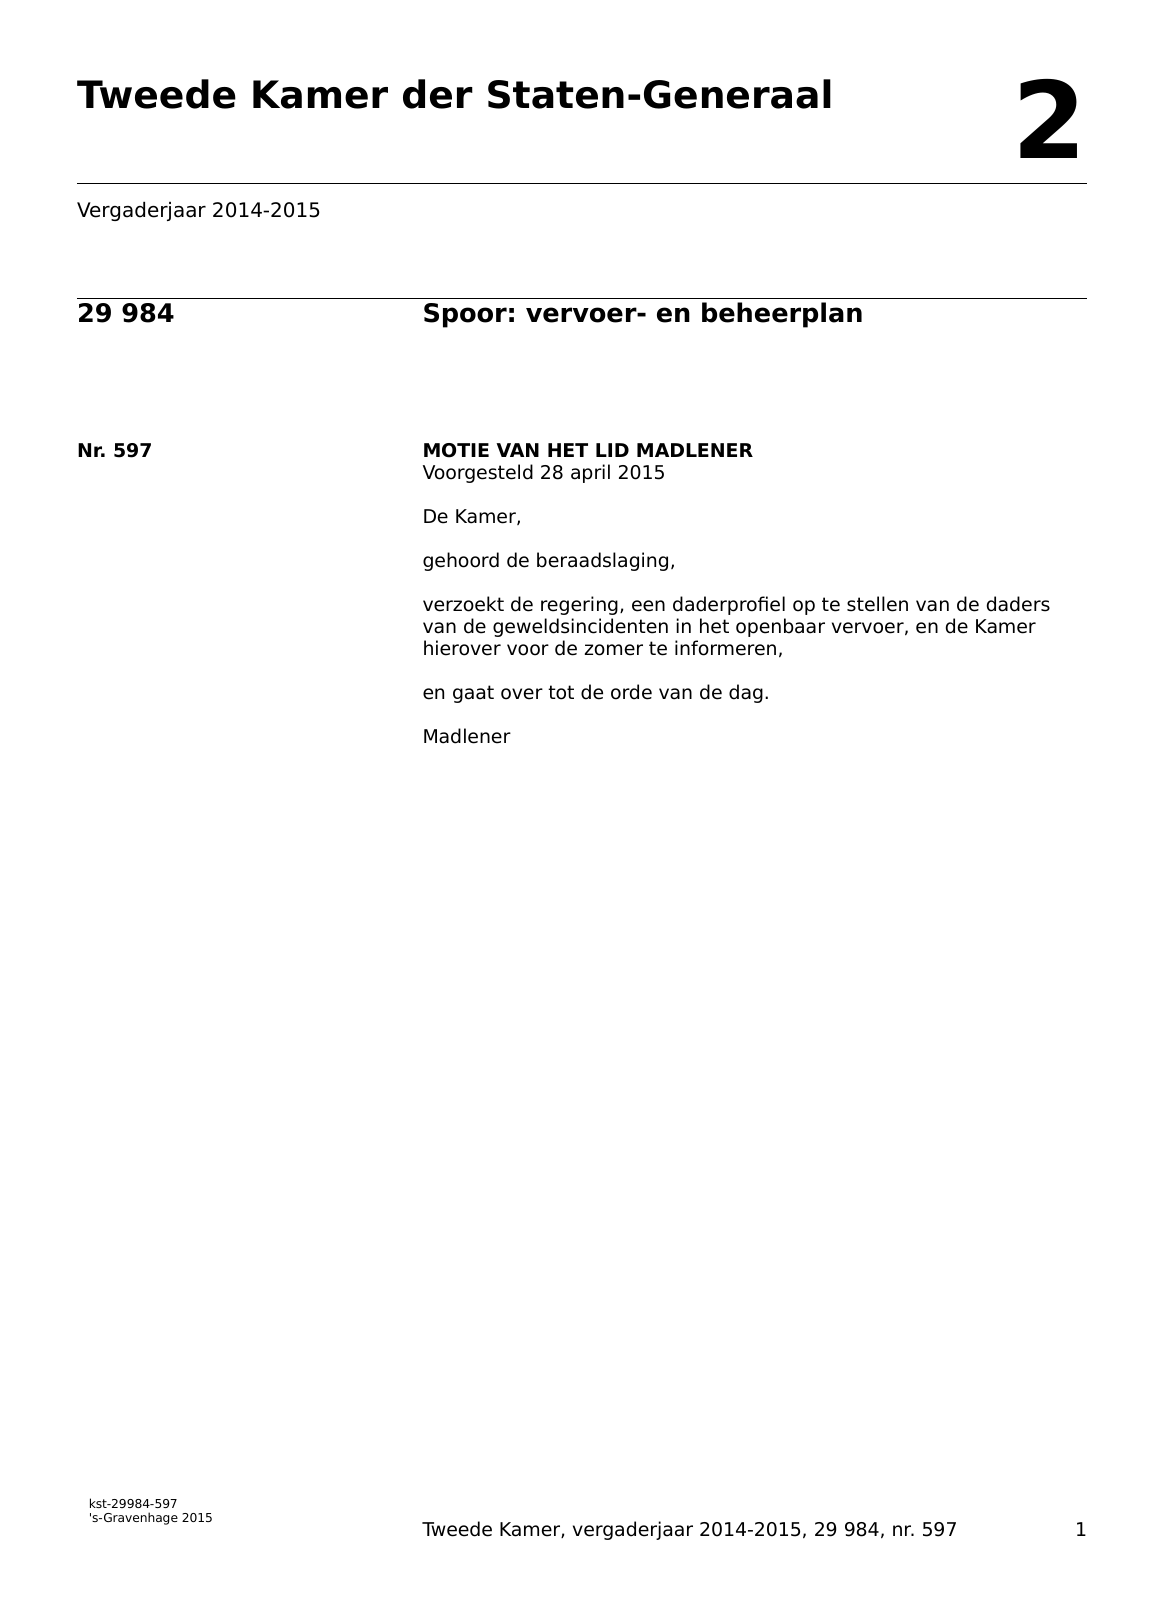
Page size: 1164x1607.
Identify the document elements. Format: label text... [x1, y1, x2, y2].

subtitle 29 984 Spoor: vervoer- en beheerplan [77, 299, 1087, 329]
text gehoord de beraadslaging, [422, 550, 1087, 572]
text De Kamer, [422, 506, 1087, 528]
text Madlener [422, 726, 1087, 748]
text verzoekt de regering, een daderprofiel op te stellen van de daders van de geweldsincidenten in het openbaar vervoer, en de Kamer hierover voor de zomer te informeren, [422, 594, 1087, 660]
table_header 2 [886, 59, 1087, 183]
subtitle Nr. 597 MOTIE VAN HET LID MADLENER [77, 440, 1087, 462]
table_cell Vergaderjaar 2014-2015 [77, 184, 1087, 298]
text en gaat over tot de orde van de dag. [422, 682, 1087, 704]
text 's-Gravenhage 2015 [88, 1511, 323, 1525]
text kst-29984-597 [88, 1497, 323, 1511]
text Voorgesteld 28 april 2015 [422, 462, 1087, 484]
table_header Tweede Kamer der Staten-Generaal [77, 59, 886, 183]
